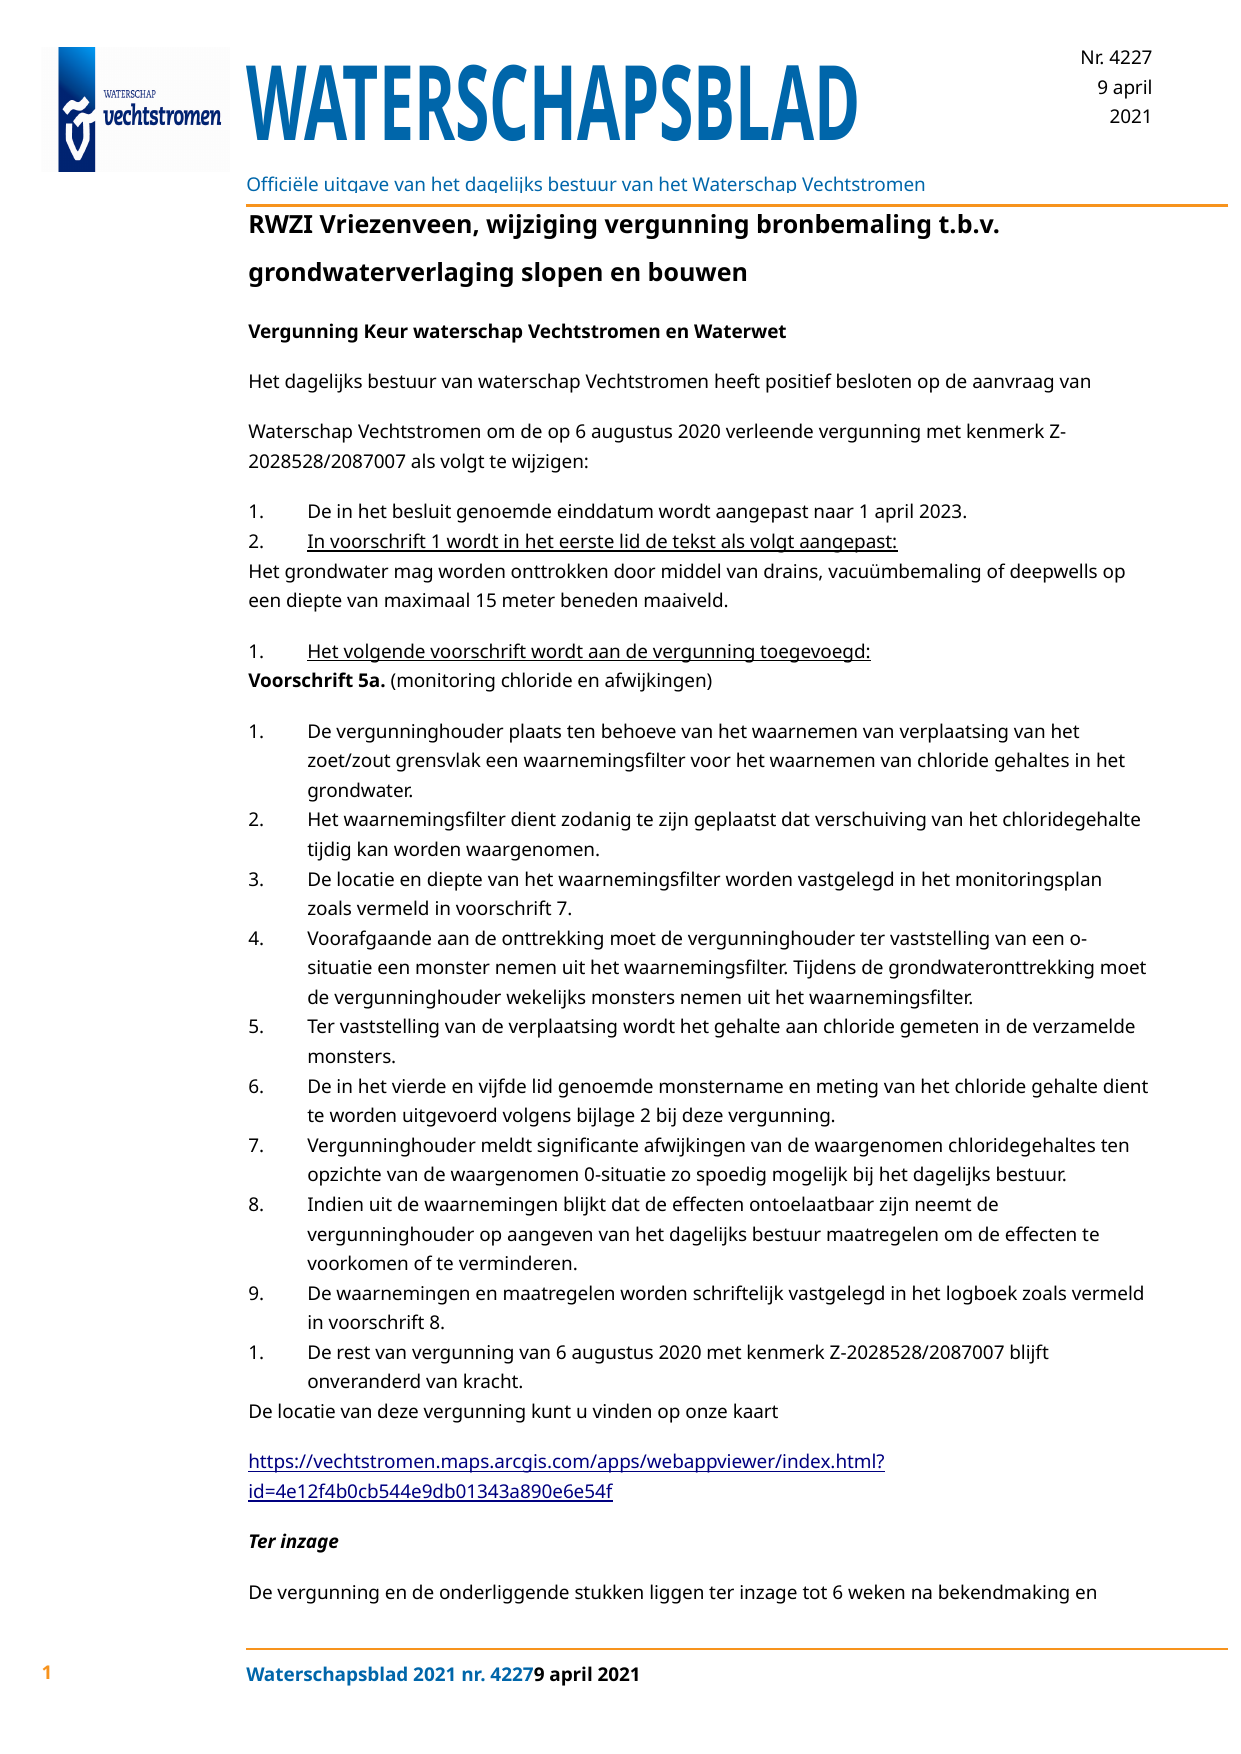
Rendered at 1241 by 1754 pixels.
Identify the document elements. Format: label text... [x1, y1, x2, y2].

list Vergunninghouder meldt significante afwijkingen van de waargenomen chloridegehaltes ten opzichte van de waargenomen 0-situatie zo spoedig mogelijk bij het dagelijks bestuur. [248, 1132, 1152, 1187]
list De locatie en diepte van het waarnemingsfilter worden vastgelegd in het monitoringsplan zoals vermeld in voorschrift 7. [248, 866, 1152, 921]
list Voorafgaande aan de onttrekking moet de vergunninghouder ter vaststelling van een o-situatie een monster nemen uit het waarnemingsfilter. Tijdens de grondwateronttrekking moet de vergunninghouder wekelijks monsters nemen uit het waarnemingsfilter. [248, 925, 1152, 1010]
list De vergunninghouder plaats ten behoeve van het waarnemen van verplaatsing van het zoet/zout grensvlak een waarnemingsfilter voor het waarnemen van chloride gehaltes in het grondwater. [248, 718, 1152, 803]
text Het grondwater mag worden onttrokken door middel van drains, vacuümbemaling of deepwells op een diepte van maximaal 15 meter beneden maaiveld. [248, 558, 1152, 613]
text Voorschrift 5a. (monitoring chloride en afwijkingen) [248, 667, 1152, 693]
picture [41, 47, 231, 172]
list Ter vaststelling van de verplaatsing wordt het gehalte aan chloride gemeten in de verzamelde monsters. [248, 1014, 1152, 1069]
list De in het vierde en vijfde lid genoemde monstername en meting van het chloride gehalte dient te worden uitgevoerd volgens bijlage 2 bij deze vergunning. [248, 1073, 1152, 1128]
list Het waarnemingsfilter dient zodanig te zijn geplaatst dat verschuiving van het chloridegehalte tijdig kan worden waargenomen. [248, 807, 1152, 862]
text https://vechtstromen.maps.arcgis.com/apps/webappviewer/index.html?id=4e12f4b0cb544e9db01343a890e6e54f [248, 1449, 1152, 1504]
text De locatie van deze vergunning kunt u vinden op onze kaart [248, 1398, 1152, 1424]
text Waterschap Vechtstromen om de op 6 augustus 2020 verleende vergunning met kenmerk Z-2028528/2087007 als volgt te wijzigen: [248, 419, 1152, 474]
text Ter inzage [248, 1529, 1152, 1554]
list De waarnemingen en maatregelen worden schriftelijk vastgelegd in het logboek zoals vermeld in voorschrift 8. [248, 1280, 1152, 1335]
text RWZI Vriezenveen, wijziging vergunning bronbemaling t.b.v. grondwaterverlaging slopen en bouwen [248, 207, 1152, 288]
list De in het besluit genoemde einddatum wordt aangepast naar 1 april 2023. [248, 499, 1152, 524]
text De vergunning en de onderliggende stukken liggen ter inzage tot 6 weken na bekendmaking en [248, 1579, 1152, 1605]
list De rest van vergunning van 6 augustus 2020 met kenmerk Z-2028528/2087007 blijft onveranderd van kracht. [248, 1339, 1152, 1394]
list Het volgende voorschrift wordt aan de vergunning toegevoegd: [248, 638, 1152, 664]
list In voorschrift 1 wordt in het eerste lid de tekst als volgt aangepast: [248, 528, 1152, 554]
list Indien uit de waarnemingen blijkt dat de effecten ontoelaatbaar zijn neemt de vergunninghouder op aangeven van het dagelijks bestuur maatregelen om de effecten te voorkomen of te verminderen. [248, 1191, 1152, 1276]
text Het dagelijks bestuur van waterschap Vechtstromen heeft positief besloten op de aanvraag van [248, 368, 1152, 394]
text Vergunning Keur waterschap Vechtstromen en Waterwet [248, 318, 1152, 344]
